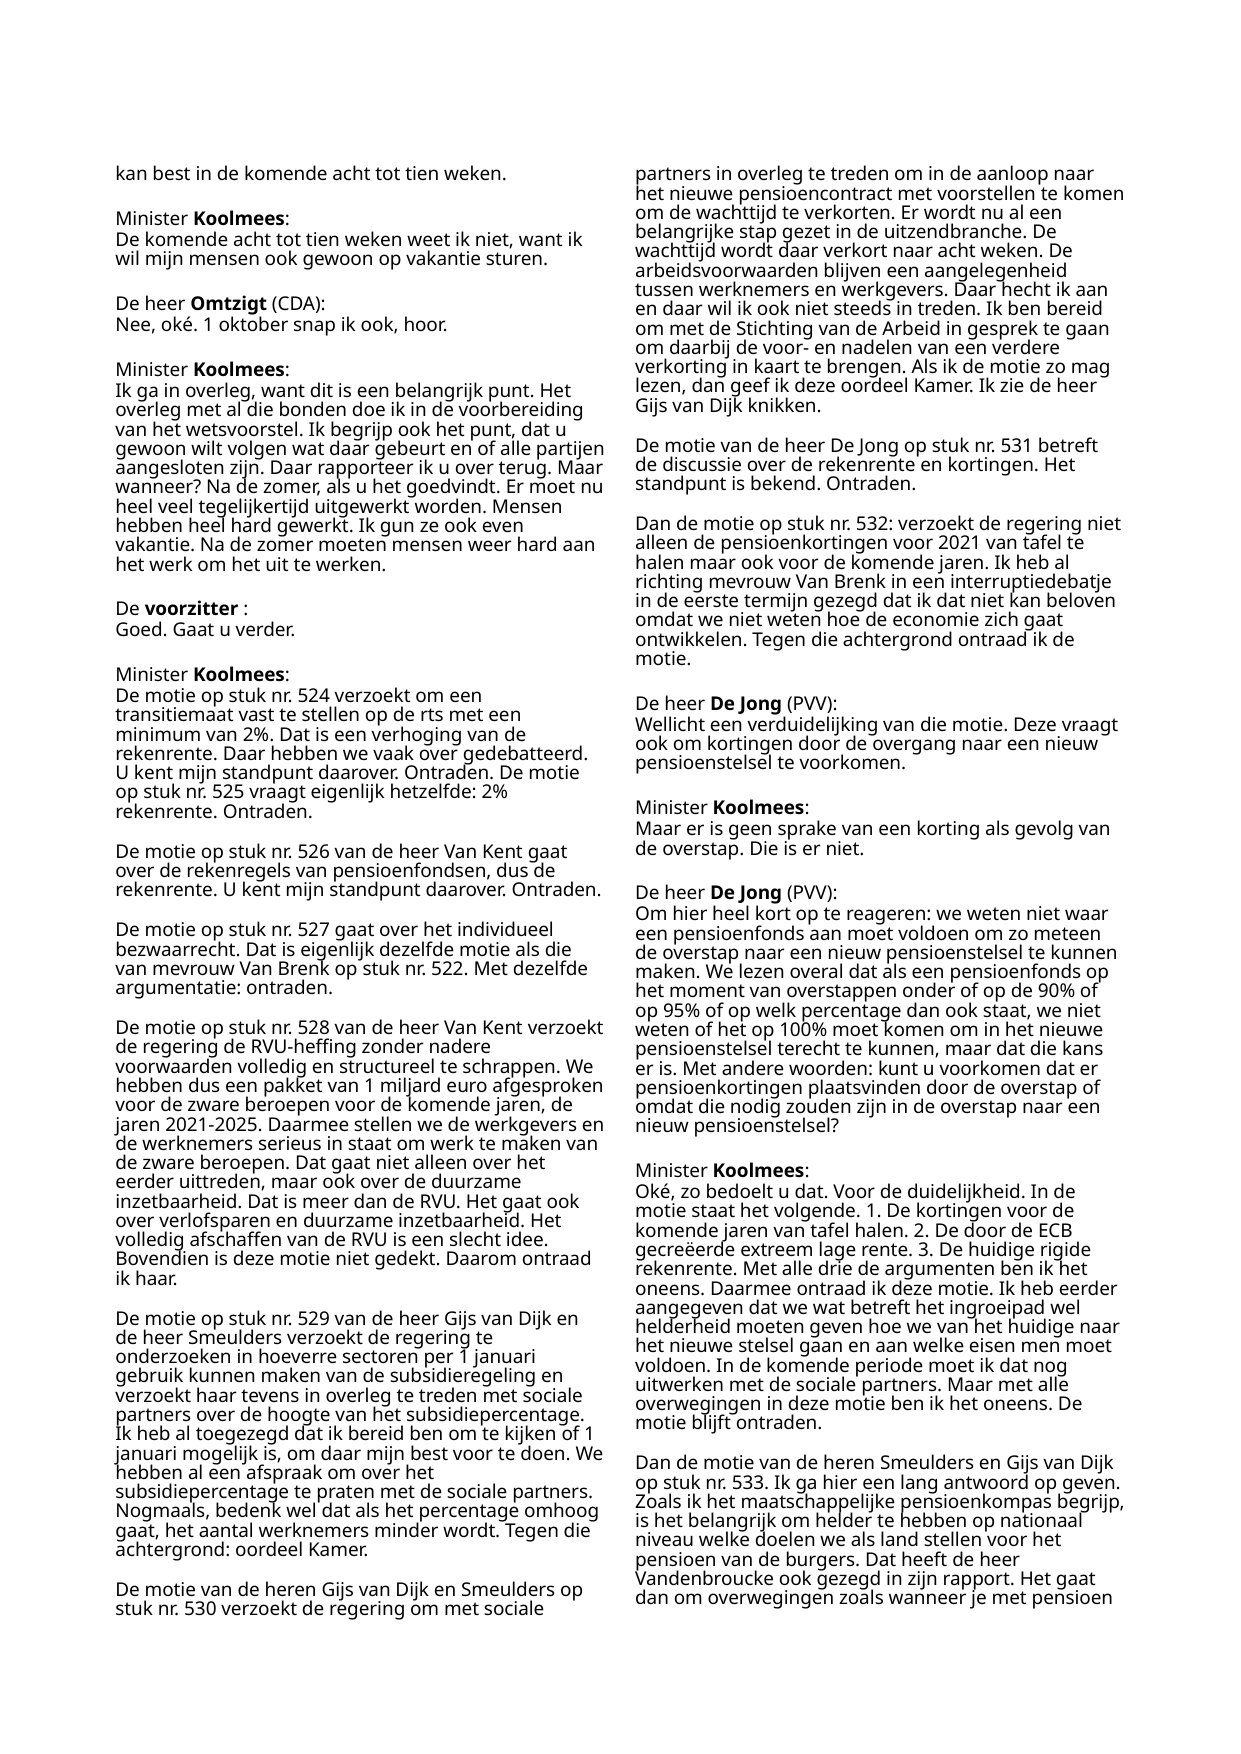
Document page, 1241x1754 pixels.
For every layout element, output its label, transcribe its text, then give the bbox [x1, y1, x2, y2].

text partners in overleg te treden om in de aanloop naar het nieuwe pensioencontract met voorstellen te komen om de wachttijd te verkorten. Er wordt nu al een belangrijke stap gezet in de uitzendbranche. De wachttijd wordt daar verkort naar acht weken. De arbeidsvoorwaarden blijven een aangelegenheid tussen werknemers en werkgevers. Daar hecht ik aan en daar wil ik ook niet steeds in treden. Ik ben bereid om met de Stichting van de Arbeid in gesprek te gaan om daarbij de voor- en nadelen van een verdere verkorting in kaart te brengen. Als ik de motie zo mag lezen, dan geef ik deze oordeel Kamer. Ik zie de heer Gijs van Dijk knikken. [635, 165, 1125, 416]
text De motie op stuk nr. 528 van de heer Van Kent verzoekt de regering de RVU-heffing zonder nadere voorwaarden volledig en structureel te schrappen. We hebben dus een pakket van 1 miljard euro afgesproken voor de zware beroepen voor de komende jaren, de jaren 2021-2025. Daarmee stellen we de werkgevers en de werknemers serieus in staat om werk te maken van de zware beroepen. Dat gaat niet alleen over het eerder uittreden, maar ook over de duurzame inzetbaarheid. Dat is meer dan de RVU. Het gaat ook over verlofsparen en duurzame inzetbaarheid. Het volledig afschaffen van de RVU is een slecht idee. Bovendien is deze motie niet gedekt. Daarom ontraad ik haar. [115, 1019, 605, 1289]
text De motie op stuk nr. 527 gaat over het individueel bezwaarrecht. Dat is eigenlijk dezelfde motie als die van mevrouw Van Brenk op stuk nr. 522. Met dezelfde argumentatie: ontraden. [115, 921, 605, 998]
text De motie van de heren Gijs van Dijk en Smeulders op stuk nr. 530 verzoekt de regering om met sociale [115, 1581, 605, 1619]
text Maar er is geen sprake van een korting als gevolg van de overstap. Die is er niet. [635, 820, 1125, 859]
text Wellicht een verduidelijking van die motie. Deze vraagt ook om kortingen door de overgang naar een nieuw pensioenstelsel te voorkomen. [635, 716, 1125, 774]
text Ik ga in overleg, want dit is een belangrijk punt. Het overleg met al die bonden doe ik in de voorbereiding van het wetsvoorstel. Ik begrijp ook het punt, dat u gewoon wilt volgen wat daar gebeurt en of alle partijen aangesloten zijn. Daar rapporteer ik u over terug. Maar wanneer? Na de zomer, als u het goedvindt. Er moet nu heel veel tegelijkertijd uitgewerkt worden. Mensen hebben heel hard gewerkt. Ik gun ze ook even vakantie. Na de zomer moeten mensen weer hard aan het werk om het uit te werken. [115, 382, 605, 575]
text Minister Koolmees: [115, 661, 605, 687]
text De motie op stuk nr. 526 van de heer Van Kent gaat over de rekenregels van pensioenfondsen, dus de rekenrente. U kent mijn standpunt daarover. Ontraden. [115, 843, 605, 901]
text Minister Koolmees: [635, 1157, 1125, 1183]
text De motie op stuk nr. 529 van de heer Gijs van Dijk en de heer Smeulders verzoekt de regering te onderzoeken in hoeverre sectoren per 1 januari gebruik kunnen maken van de subsidieregeling en verzoekt haar tevens in overleg te treden met sociale partners over de hoogte van het subsidiepercentage. Ik heb al toegezegd dat ik bereid ben om te kijken of 1 januari mogelijk is, om daar mijn best voor te doen. We hebben al een afspraak om over het subsidiepercentage te praten met de sociale partners. Nogmaals, bedenk wel dat als het percentage omhoog gaat, het aantal werknemers minder wordt. Tegen die achtergrond: oordeel Kamer. [115, 1310, 605, 1560]
text Dan de motie van de heren Smeulders en Gijs van Dijk op stuk nr. 533. Ik ga hier een lang antwoord op geven. Zoals ik het maatschappelijke pensioenkompas begrijp, is het belangrijk om helder te hebben op nationaal niveau welke doelen we als land stellen voor het pensioen van de burgers. Dat heeft de heer Vandenbroucke ook gezegd in zijn rapport. Het gaat dan om overwegingen zoals wanneer je met pensioen [635, 1454, 1125, 1608]
text Oké, zo bedoelt u dat. Voor de duidelijkheid. In de motie staat het volgende. 1. De kortingen voor de komende jaren van tafel halen. 2. De door de ECB gecreëerde extreem lage rente. 3. De huidige rigide rekenrente. Met alle drie de argumenten ben ik het oneens. Daarmee ontraad ik deze motie. Ik heb eerder aangegeven dat we wat betreft het ingroeipad wel helderheid moeten geven hoe we van het huidige naar het nieuwe stelsel gaan en aan welke eisen men moet voldoen. In de komende periode moet ik dat nog uitwerken met de sociale partners. Maar met alle overwegingen in deze motie ben ik het oneens. De motie blijft ontraden. [635, 1183, 1125, 1434]
text Om hier heel kort op te reageren: we weten niet waar een pensioenfonds aan moet voldoen om zo meteen de overstap naar een nieuw pensioenstelsel te kunnen maken. We lezen overal dat als een pensioenfonds op het moment van overstappen onder of op de 90% of op 95% of op welk percentage dan ook staat, we niet weten of het op 100% moet komen om in het nieuwe pensioenstelsel terecht te kunnen, maar dat die kans er is. Met andere woorden: kunt u voorkomen dat er pensioenkortingen plaatsvinden door de overstap of omdat die nodig zouden zijn in de overstap naar een nieuw pensioenstelsel? [635, 905, 1125, 1137]
text Dan de motie op stuk nr. 532: verzoekt de regering niet alleen de pensioenkortingen voor 2021 van tafel te halen maar ook voor de komende jaren. Ik heb al richting mevrouw Van Brenk in een interruptiedebatje in de eerste termijn gezegd dat ik dat niet kan beloven omdat we niet weten hoe de economie zich gaat ontwikkelen. Tegen die achtergrond ontraad ik de motie. [635, 515, 1125, 669]
text Minister Koolmees: [115, 205, 605, 231]
text Minister Koolmees: [635, 794, 1125, 820]
text De heer De Jong (PVV): [635, 690, 1125, 716]
text De heer Omtzigt (CDA): [115, 291, 605, 316]
text De motie van de heer De Jong op stuk nr. 531 betreft de discussie over de rekenrente en kortingen. Het standpunt is bekend. Ontraden. [635, 437, 1125, 494]
text De komende acht tot tien weken weet ik niet, want ik wil mijn mensen ook gewoon op vakantie sturen. [115, 231, 605, 270]
text De voorzitter : [115, 596, 605, 621]
text De heer De Jong (PVV): [635, 879, 1125, 905]
text kan best in de komende acht tot tien weken. [115, 165, 605, 184]
text Minister Koolmees: [115, 356, 605, 382]
text Nee, oké. 1 oktober snap ik ook, hoor. [115, 316, 605, 336]
text Goed. Gaat u verder. [115, 621, 605, 641]
text De motie op stuk nr. 524 verzoekt om een transitiemaat vast te stellen op de rts met een minimum van 2%. Dat is een verhoging van de rekenrente. Daar hebben we vaak over gedebatteerd. U kent mijn standpunt daarover. Ontraden. De motie op stuk nr. 525 vraagt eigenlijk hetzelfde: 2% rekenrente. Ontraden. [115, 687, 605, 822]
